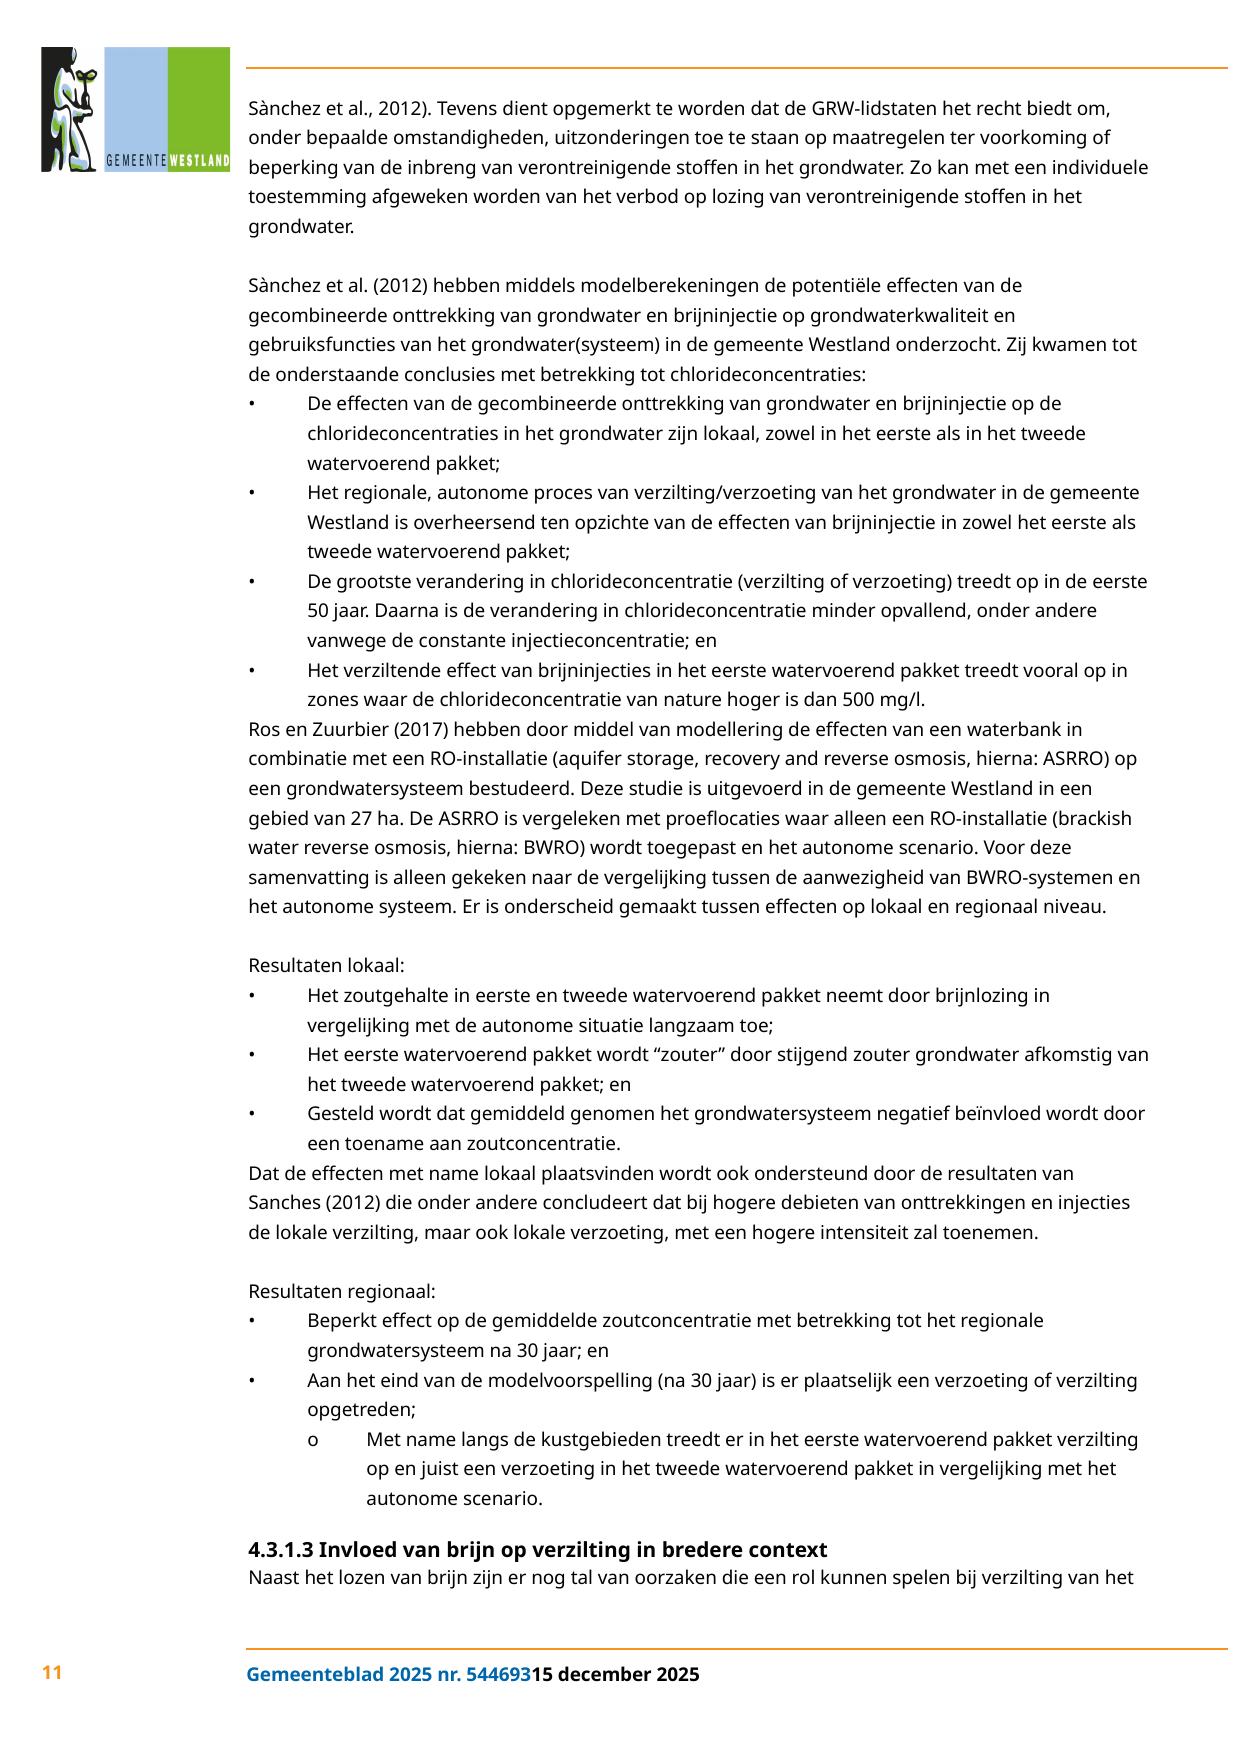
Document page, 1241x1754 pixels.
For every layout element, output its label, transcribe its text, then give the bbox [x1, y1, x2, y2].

text Sànchez et al., 2012). Tevens dient opgemerkt te worden dat de GRW-lidstaten het recht biedt om, onder bepaalde omstandigheden, uitzonderingen toe te staan op maatregelen ter voorkoming of beperking van de inbreng van verontreinigende stoffen in het grondwater. Zo kan met een individuele toestemming afgeweken worden van het verbod op lozing van verontreinigende stoffen in het grondwater. [248, 95, 1152, 239]
list De effecten van de gecombineerde onttrekking van grondwater en brijninjectie op de chlorideconcentraties in het grondwater zijn lokaal, zowel in het eerste als in het tweede watervoerend pakket; [248, 391, 1152, 476]
list Met name langs de kustgebieden treedt er in het eerste watervoerend pakket verzilting op en juist een verzoeting in het tweede watervoerend pakket in vergelijking met het autonome scenario. [307, 1426, 1152, 1511]
list Het regionale, autonome proces van verzilting/verzoeting van het grondwater in de gemeente Westland is overheersend ten opzichte van de effecten van brijninjectie in zowel het eerste als tweede watervoerend pakket; [248, 479, 1152, 564]
picture [41, 47, 231, 172]
text 4.3.1.3 Invloed van brijn op verzilting in bredere context [248, 1536, 1152, 1564]
text Naast het lozen van brijn zijn er nog tal van oorzaken die een rol kunnen spelen bij verzilting van het [248, 1564, 1152, 1590]
list Aan het eind van de modelvoorspelling (na 30 jaar) is er plaatselijk een verzoeting of verzilting opgetreden; [248, 1367, 1152, 1422]
list De grootste verandering in chlorideconcentratie (verzilting of verzoeting) treedt op in de eerste 50 jaar. Daarna is de verandering in chlorideconcentratie minder opvallend, onder andere vanwege de constante injectieconcentratie; en [248, 568, 1152, 653]
text Sànchez et al. (2012) hebben middels modelberekeningen de potentiële effecten van de gecombineerde onttrekking van grondwater en brijninjectie op grondwaterkwaliteit en gebruiksfuncties van het grondwater(systeem) in de gemeente Westland onderzocht. Zij kwamen tot de onderstaande conclusies met betrekking tot chlorideconcentraties: [248, 272, 1152, 387]
list Het verziltende effect van brijninjecties in het eerste watervoerend pakket treedt vooral op in zones waar de chlorideconcentratie van nature hoger is dan 500 mg/l. [248, 657, 1152, 712]
text Dat de effecten met name lokaal plaatsvinden wordt ook ondersteund door de resultaten van Sanches (2012) die onder andere concludeert dat bij hogere debieten van onttrekkingen en injecties de lokale verzilting, maar ook lokale verzoeting, met een hogere intensiteit zal toenemen. [248, 1160, 1152, 1245]
list Het zoutgehalte in eerste en tweede watervoerend pakket neemt door brijnlozing in vergelijking met de autonome situatie langzaam toe; [248, 982, 1152, 1038]
text Resultaten lokaal: [248, 953, 1152, 978]
text Ros en Zuurbier (2017) hebben door middel van modellering de effecten van een waterbank in combinatie met een RO-installatie (aquifer storage, recovery and reverse osmosis, hierna: ASRRO) op een grondwatersysteem bestudeerd. Deze studie is uitgevoerd in de gemeente Westland in een gebied van 27 ha. De ASRRO is vergeleken met proeflocaties waar alleen een RO-installatie (brackish water reverse osmosis, hierna: BWRO) wordt toegepast en het autonome scenario. Voor deze samenvatting is alleen gekeken naar de vergelijking tussen de aanwezigheid van BWRO-systemen en het autonome systeem. Er is onderscheid gemaakt tussen effecten op lokaal en regionaal niveau. [248, 716, 1152, 919]
list Gesteld wordt dat gemiddeld genomen het grondwatersysteem negatief beïnvloed wordt door een toename aan zoutconcentratie. [248, 1101, 1152, 1156]
list Het eerste watervoerend pakket wordt “zouter” door stijgend zouter grondwater afkomstig van het tweede watervoerend pakket; en [248, 1041, 1152, 1097]
text Resultaten regionaal: [248, 1278, 1152, 1304]
list Beperkt effect op de gemiddelde zoutconcentratie met betrekking tot het regionale grondwatersysteem na 30 jaar; en [248, 1308, 1152, 1363]
